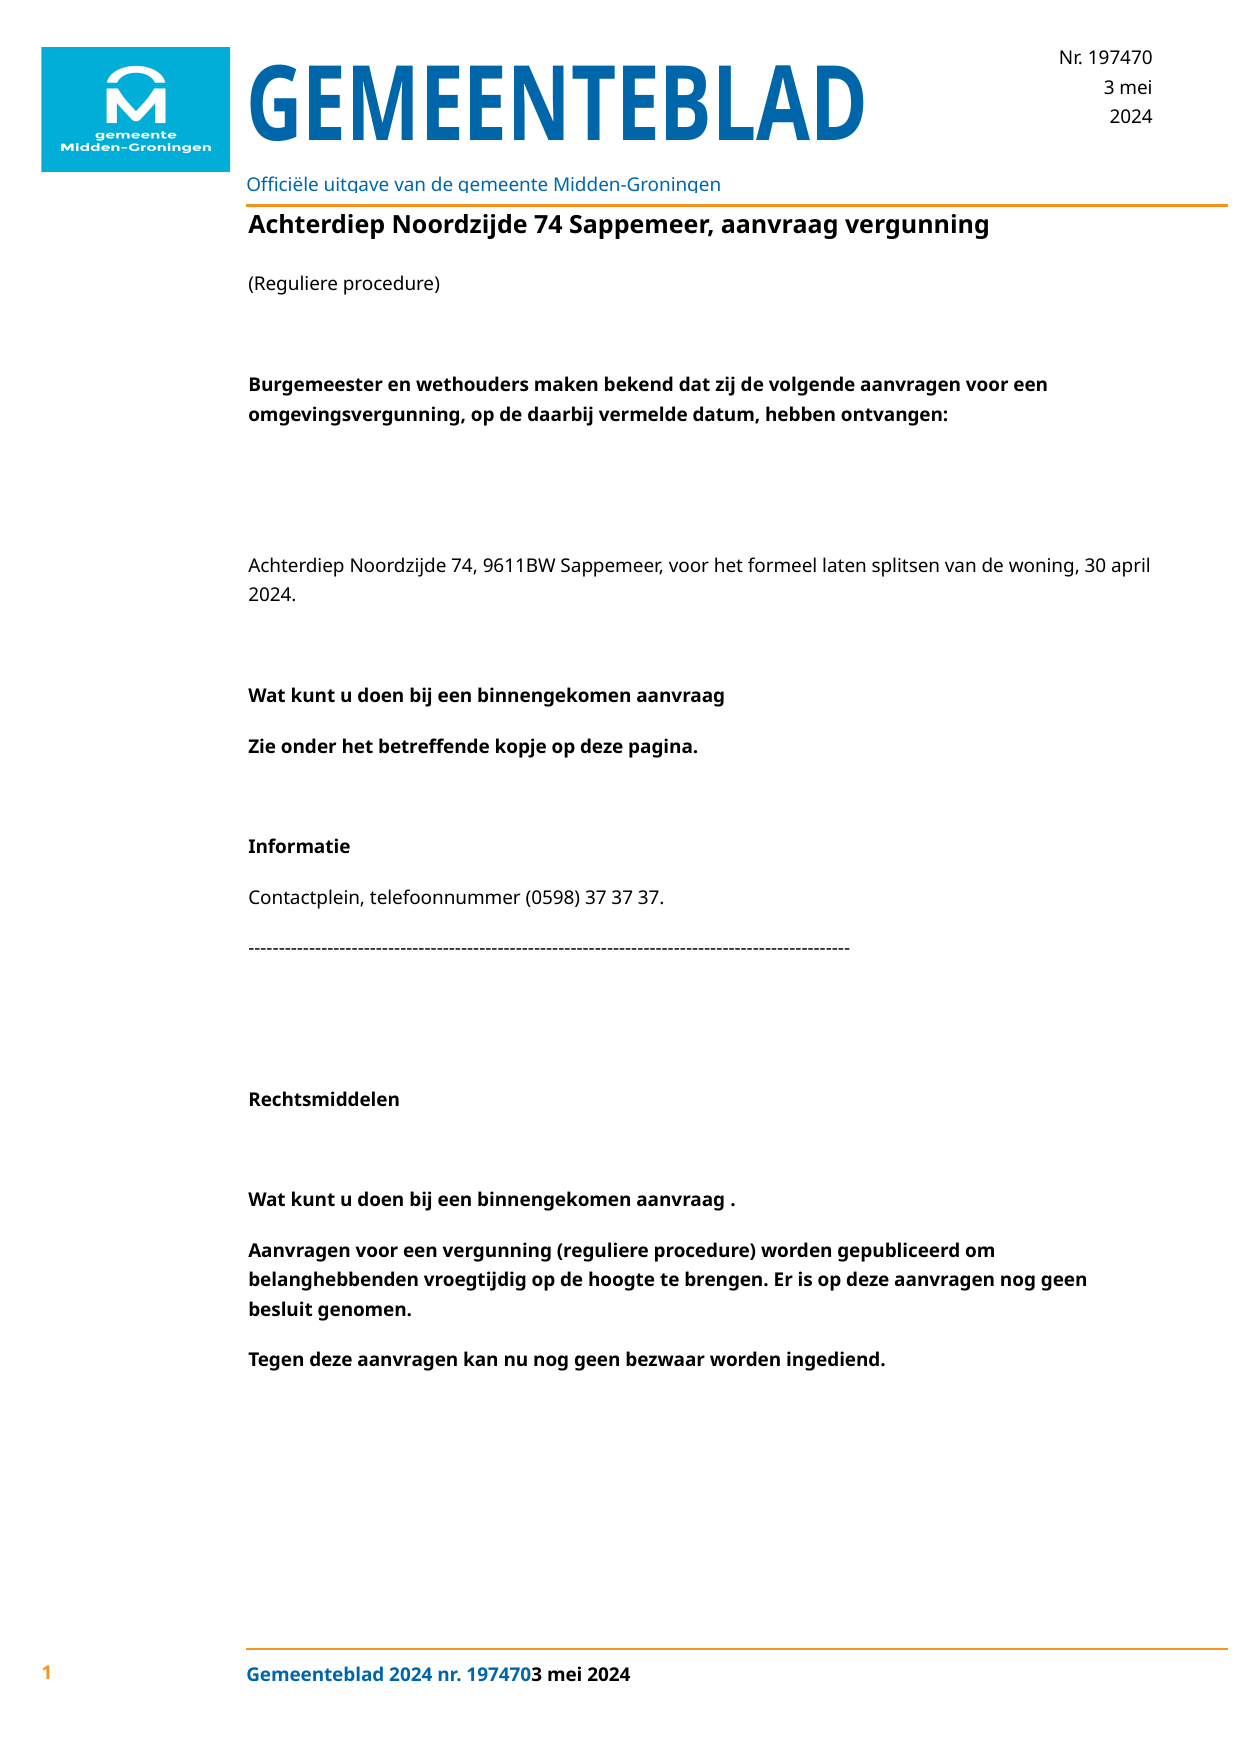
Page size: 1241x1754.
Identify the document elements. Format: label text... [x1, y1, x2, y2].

text Tegen deze aanvragen kan nu nog geen bezwaar worden ingediend. [248, 1347, 1152, 1372]
text Wat kunt u doen bij een binnengekomen aanvraag . [248, 1187, 1152, 1212]
text Wat kunt u doen bij een binnengekomen aanvraag [248, 682, 1152, 708]
text (Reguliere procedure) [248, 270, 1152, 296]
text --------------------------------------------------------------------------------------------------- [248, 934, 1152, 960]
picture [107, 89, 165, 122]
text Informatie [248, 834, 1152, 859]
text Achterdiep Noordzijde 74 Sappemeer, aanvraag vergunning [248, 207, 1152, 241]
text Achterdiep Noordzijde 74, 9611BW Sappemeer, voor het formeel laten splitsen van de woning, 30 april 2024. [248, 552, 1152, 607]
text Rechtsmiddelen [248, 1086, 1152, 1111]
text Contactplein, telefoonnummer (0598) 37 37 37. [248, 884, 1152, 910]
picture [184, 146, 190, 153]
picture [108, 66, 164, 82]
text Zie onder het betreffende kopje op deze pagina. [248, 733, 1152, 758]
text Burgemeester en wethouders maken bekend dat zij de volgende aanvragen voor een omgevingsvergunning, op de daarbij vermelde datum, hebben ontvangen: [248, 371, 1152, 426]
text Aanvragen voor een vergunning (reguliere procedure) worden gepubliceerd om belanghebbenden vroegtijdig op de hoogte te brengen. Er is op deze aanvragen nog geen besluit genomen. [248, 1237, 1152, 1322]
